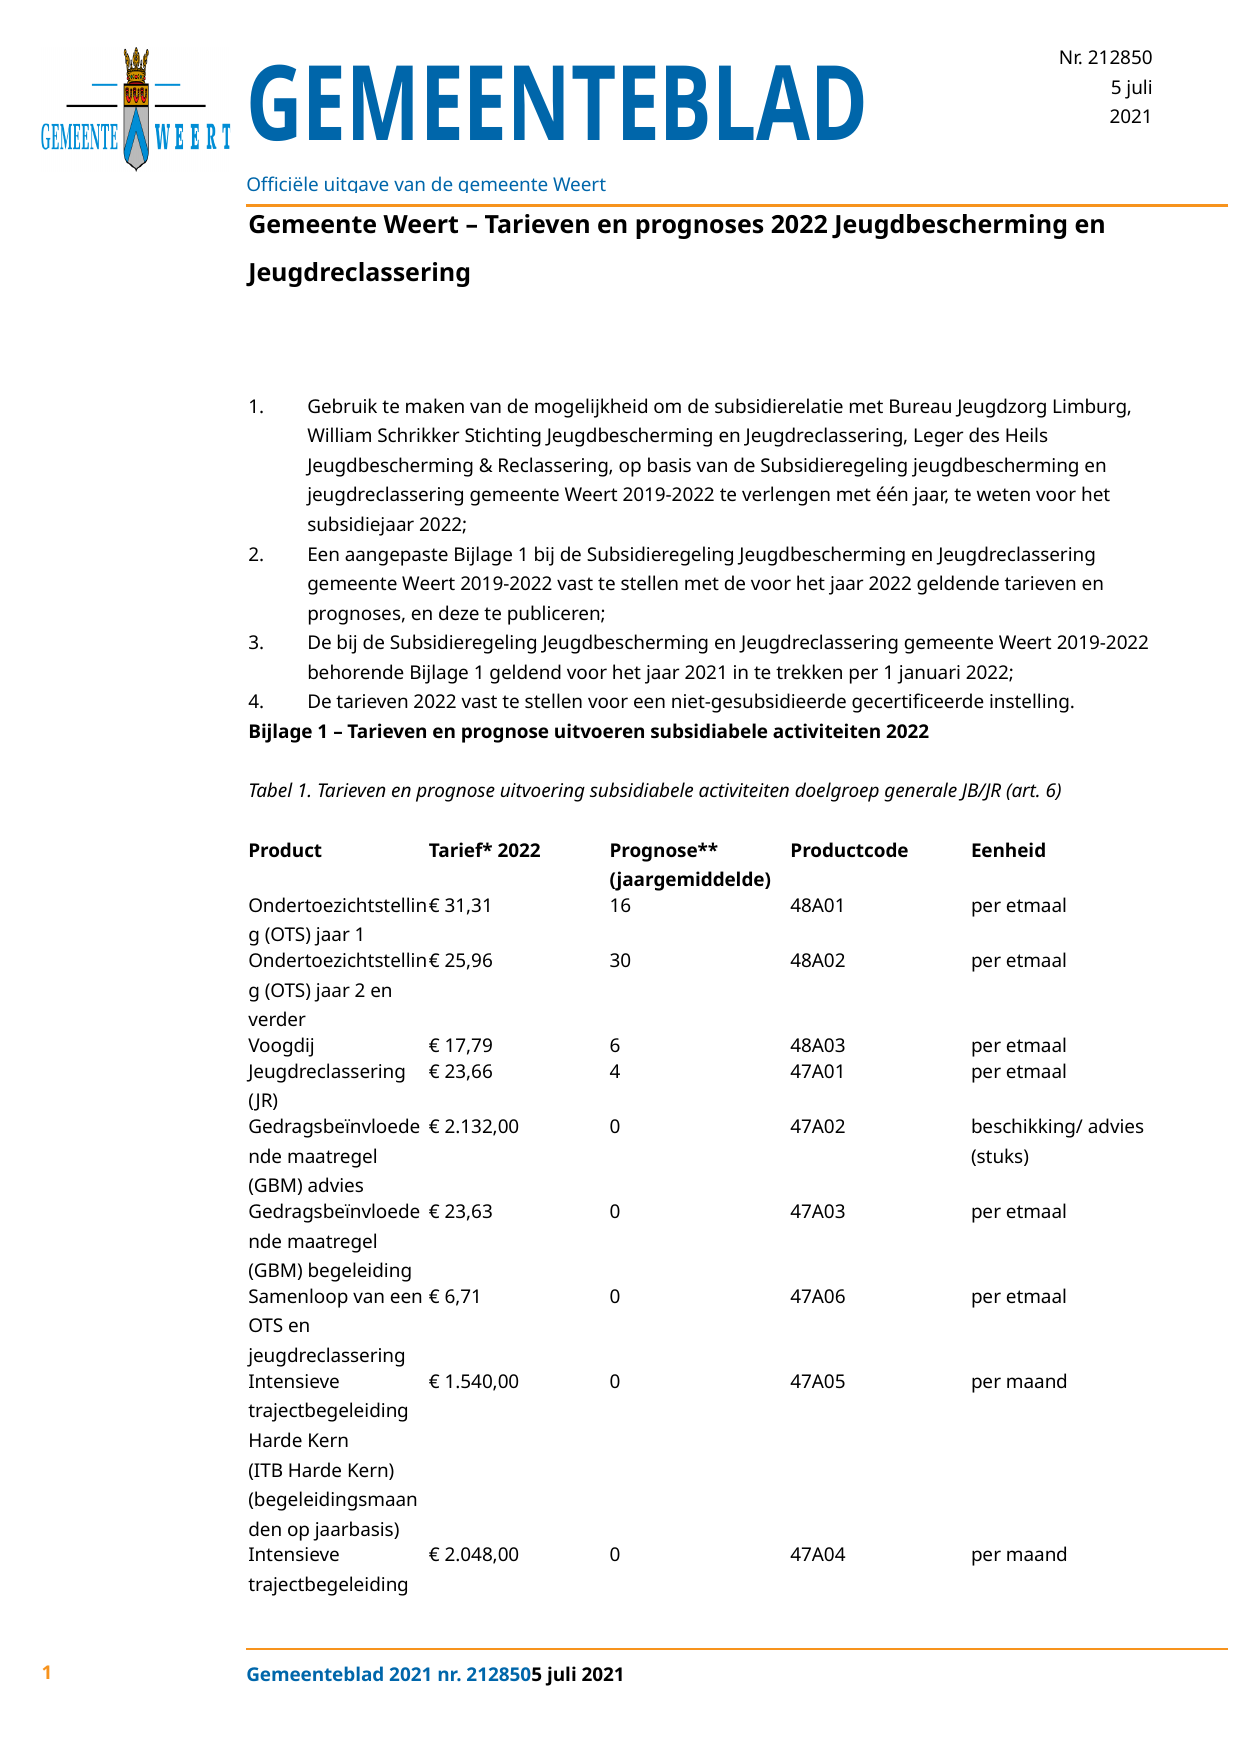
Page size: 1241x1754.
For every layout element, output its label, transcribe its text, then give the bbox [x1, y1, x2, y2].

table_cell 48A03 [790, 1032, 971, 1058]
text Bijlage 1 – Tarieven en prognose uitvoeren subsidiabele activiteiten 2022 [248, 718, 1152, 744]
table_cell Gedragsbeïnvloedende maatregel (GBM) advies [248, 1113, 429, 1198]
table_cell per etmaal [971, 1058, 1152, 1113]
table_cell € 2.132,00 [429, 1113, 609, 1198]
table_cell Gedragsbeïnvloedende maatregel (GBM) begeleiding [248, 1198, 429, 1283]
table_cell 47A04 [790, 1542, 971, 1597]
table_cell € 2.048,00 [429, 1542, 609, 1597]
table_cell Intensieve trajectbegeleiding Harde Kern (ITB Harde Kern) (begeleidingsmaanden op jaarbasis) [248, 1368, 429, 1542]
list De tarieven 2022 vast te stellen voor een niet-gesubsidieerde gecertificeerde instelling. [248, 689, 1152, 714]
table_cell 47A01 [790, 1058, 971, 1113]
table_cell 48A01 [790, 892, 971, 947]
table_header Eenheid [971, 837, 1152, 892]
table_cell 47A06 [790, 1283, 971, 1368]
table_cell 47A03 [790, 1198, 971, 1283]
table_header Tarief* 2022 [429, 837, 609, 892]
table_cell Samenloop van een OTS en jeugdreclassering [248, 1283, 429, 1368]
table_cell € 31,31 [429, 892, 609, 947]
table_header Productcode [790, 837, 971, 892]
table_cell € 17,79 [429, 1032, 609, 1058]
table_cell Intensieve trajectbegeleiding [248, 1542, 429, 1597]
list Gebruik te maken van de mogelijkheid om de subsidierelatie met Bureau Jeugdzorg Limburg, William Schrikker Stichting Jeugdbescherming en Jeugdreclassering, Leger des Heils Jeugdbescherming & Reclassering, op basis van de Subsidieregeling jeugdbescherming en jeugdreclassering gemeente Weert 2019-2022 te verlengen met één jaar, te weten voor het subsidiejaar 2022; [248, 393, 1152, 537]
table_cell € 23,63 [429, 1198, 609, 1283]
table_cell 4 [609, 1058, 790, 1113]
table_cell Ondertoezichtstelling (OTS) jaar 1 [248, 892, 429, 947]
table_cell per etmaal [971, 1283, 1152, 1368]
table_cell 30 [609, 948, 790, 1032]
table_cell Jeugdreclassering (JR) [248, 1058, 429, 1113]
table_cell 0 [609, 1113, 790, 1198]
table_cell Voogdij [248, 1032, 429, 1058]
table_cell 6 [609, 1032, 790, 1058]
table_cell per etmaal [971, 1198, 1152, 1283]
text Tabel 1. Tarieven en prognose uitvoering subsidiabele activiteiten doelgroep generale JB/JR (art. 6) [248, 777, 1152, 803]
table_cell 0 [609, 1283, 790, 1368]
table_cell 0 [609, 1368, 790, 1542]
table_cell € 6,71 [429, 1283, 609, 1368]
table_cell € 25,96 [429, 948, 609, 1032]
table_cell 48A02 [790, 948, 971, 1032]
table_cell 0 [609, 1542, 790, 1597]
table_cell beschikking/ advies (stuks) [971, 1113, 1152, 1198]
table_cell per etmaal [971, 1032, 1152, 1058]
table_header Prognose** (jaargemiddelde) [609, 837, 790, 892]
table_cell per etmaal [971, 892, 1152, 947]
picture [41, 47, 231, 172]
list Een aangepaste Bijlage 1 bij de Subsidieregeling Jeugdbescherming en Jeugdreclassering gemeente Weert 2019-2022 vast te stellen met de voor het jaar 2022 geldende tarieven en prognoses, en deze te publiceren; [248, 541, 1152, 626]
table_cell per etmaal [971, 948, 1152, 1032]
list De bij de Subsidieregeling Jeugdbescherming en Jeugdreclassering gemeente Weert 2019-2022 behorende Bijlage 1 geldend voor het jaar 2021 in te trekken per 1 januari 2022; [248, 629, 1152, 685]
table_cell 47A05 [790, 1368, 971, 1542]
table_cell per maand [971, 1542, 1152, 1597]
table_cell 0 [609, 1198, 790, 1283]
table_cell € 1.540,00 [429, 1368, 609, 1542]
table_header Product [248, 837, 429, 892]
table_cell 47A02 [790, 1113, 971, 1198]
table_cell 16 [609, 892, 790, 947]
table_cell € 23,66 [429, 1058, 609, 1113]
text Gemeente Weert – Tarieven en prognoses 2022 Jeugdbescherming en Jeugdreclassering [248, 207, 1152, 288]
table_cell Ondertoezichtstelling (OTS) jaar 2 en verder [248, 948, 429, 1032]
table_cell per maand [971, 1368, 1152, 1542]
